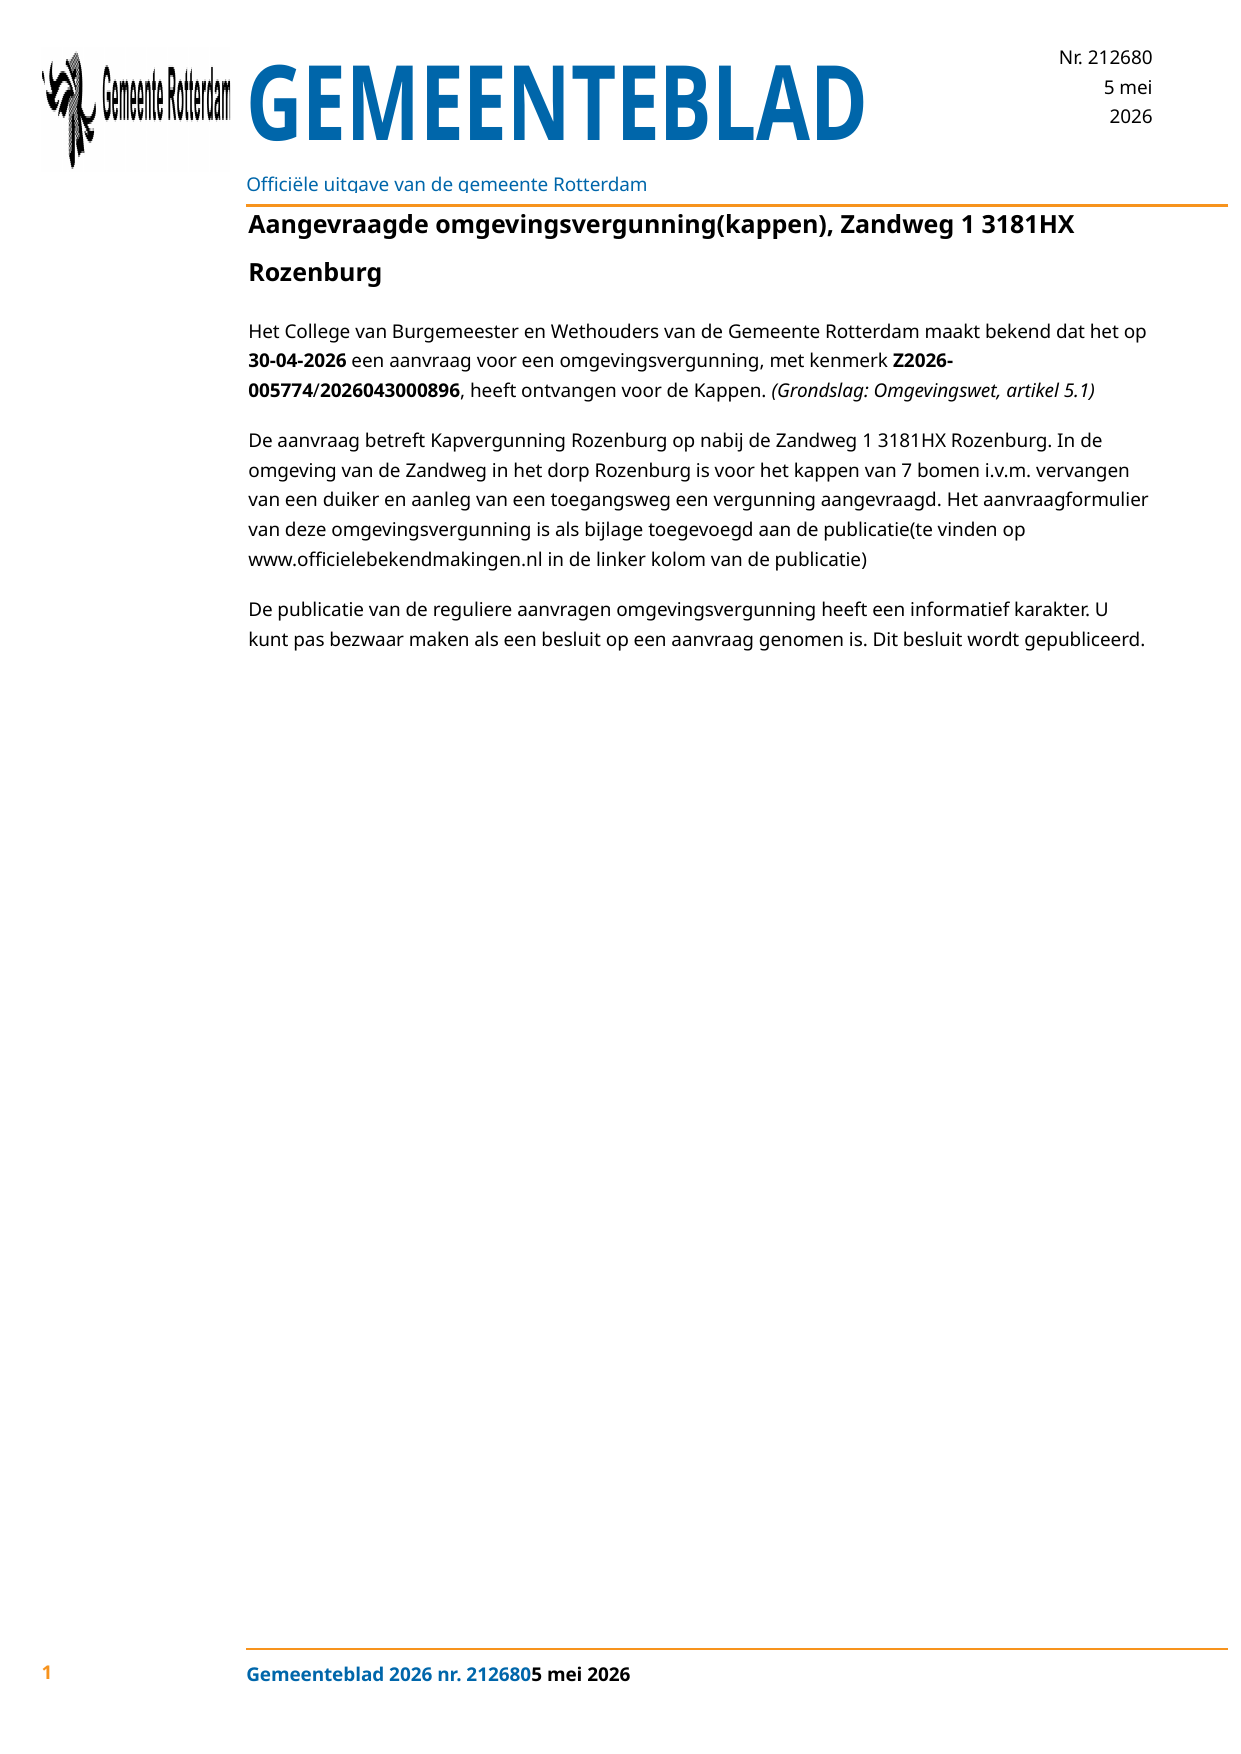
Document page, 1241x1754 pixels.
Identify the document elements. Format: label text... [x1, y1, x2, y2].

text Aangevraagde omgevingsvergunning(kappen), Zandweg 1 3181HX Rozenburg [248, 207, 1152, 288]
picture [41, 47, 231, 172]
text De publicatie van de reguliere aanvragen omgevingsvergunning heeft een informatief karakter. U kunt pas bezwaar maken als een besluit op een aanvraag genomen is. Dit besluit wordt gepubliceerd. [248, 596, 1152, 652]
text Het College van Burgemeester en Wethouders van de Gemeente Rotterdam maakt bekend dat het op 30-04-2026 een aanvraag voor een omgevingsvergunning, met kenmerk Z2026-005774/2026043000896, heeft ontvangen voor de Kappen. (Grondslag: Omgevingswet, artikel 5.1) [248, 318, 1152, 403]
text De aanvraag betreft Kapvergunning Rozenburg op nabij de Zandweg 1 3181HX Rozenburg. In de omgeving van de Zandweg in het dorp Rozenburg is voor het kappen van 7 bomen i.v.m. vervangen van een duiker en aanleg van een toegangsweg een vergunning aangevraagd. Het aanvraagformulier van deze omgevingsvergunning is als bijlage toegevoegd aan de publicatie(te vinden op www.officielebekendmakingen.nl in de linker kolom van de publicatie) [248, 427, 1152, 572]
